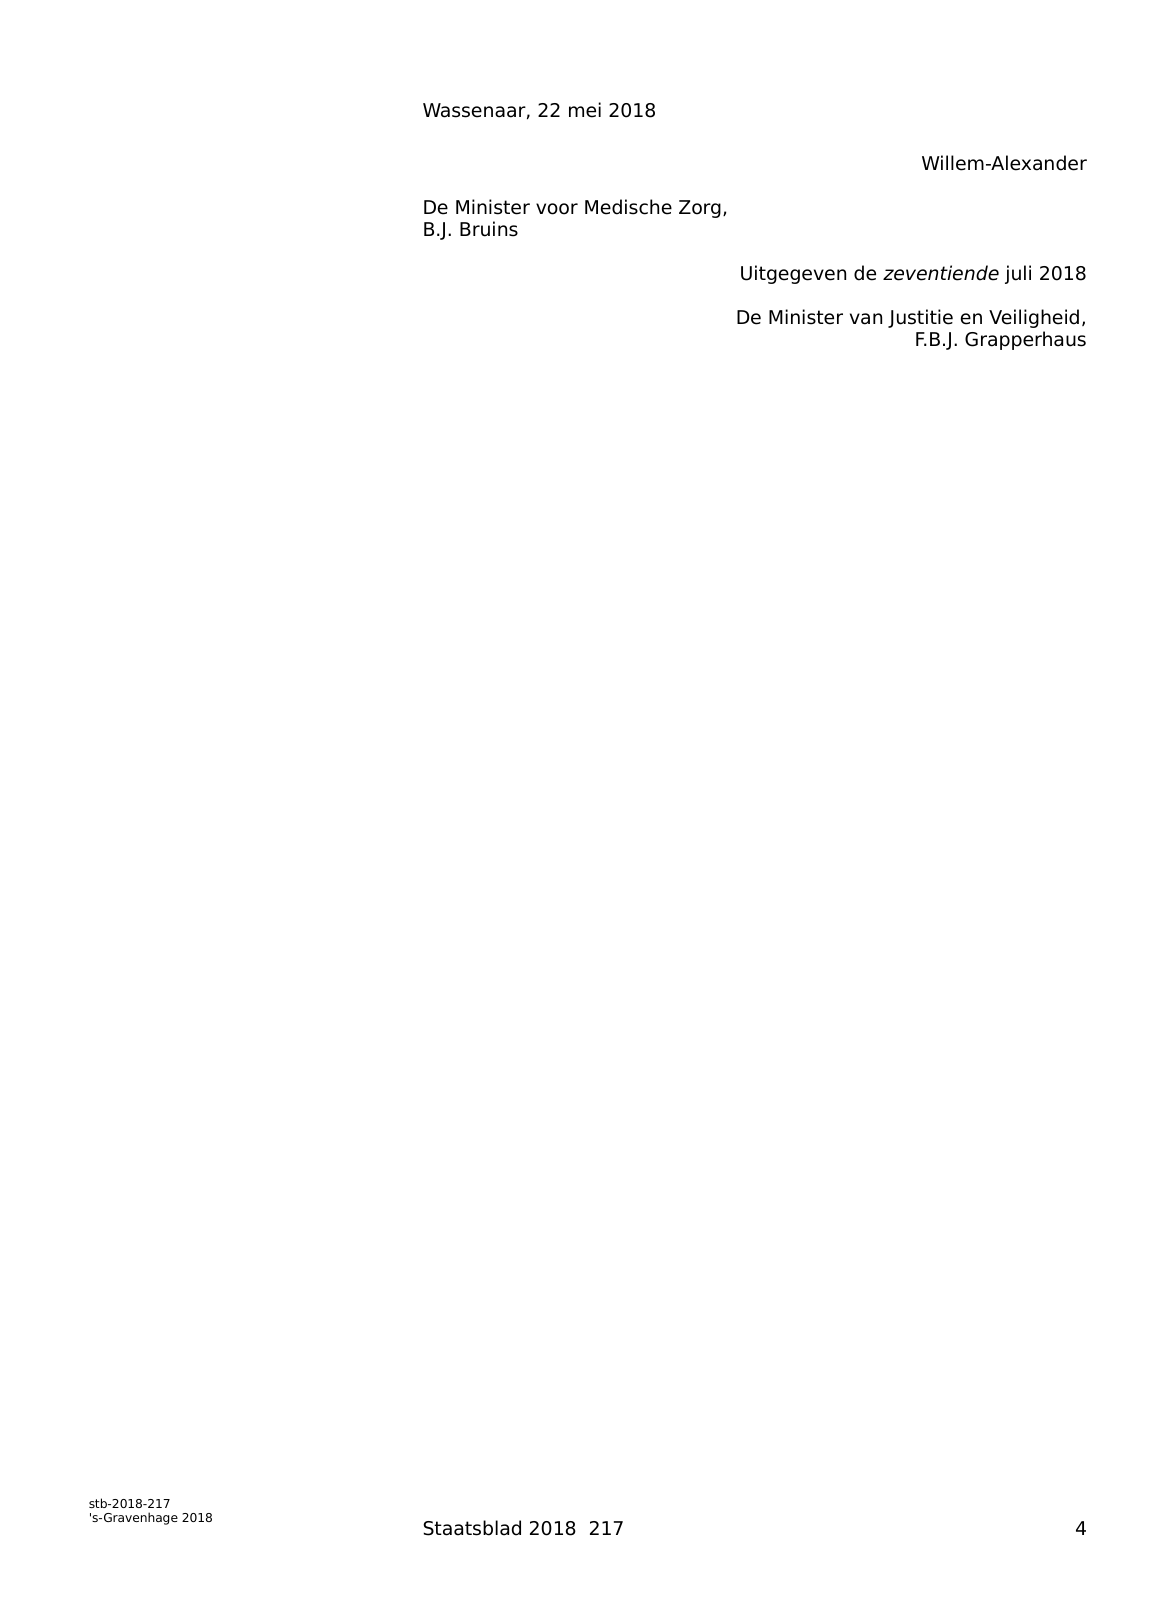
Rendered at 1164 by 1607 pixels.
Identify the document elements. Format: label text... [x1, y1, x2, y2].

text Willem-Alexander [422, 152, 1087, 174]
text stb-2018-217 [88, 1497, 323, 1511]
text De Minister van Justitie en Veiligheid, F.B.J. Grapperhaus [422, 307, 1087, 351]
text 's-Gravenhage 2018 [88, 1511, 323, 1525]
text Uitgegeven de zeventiende juli 2018 [422, 263, 1087, 285]
text De Minister voor Medische Zorg, B.J. Bruins [422, 197, 1087, 241]
text Wassenaar, 22 mei 2018 [422, 100, 1087, 122]
